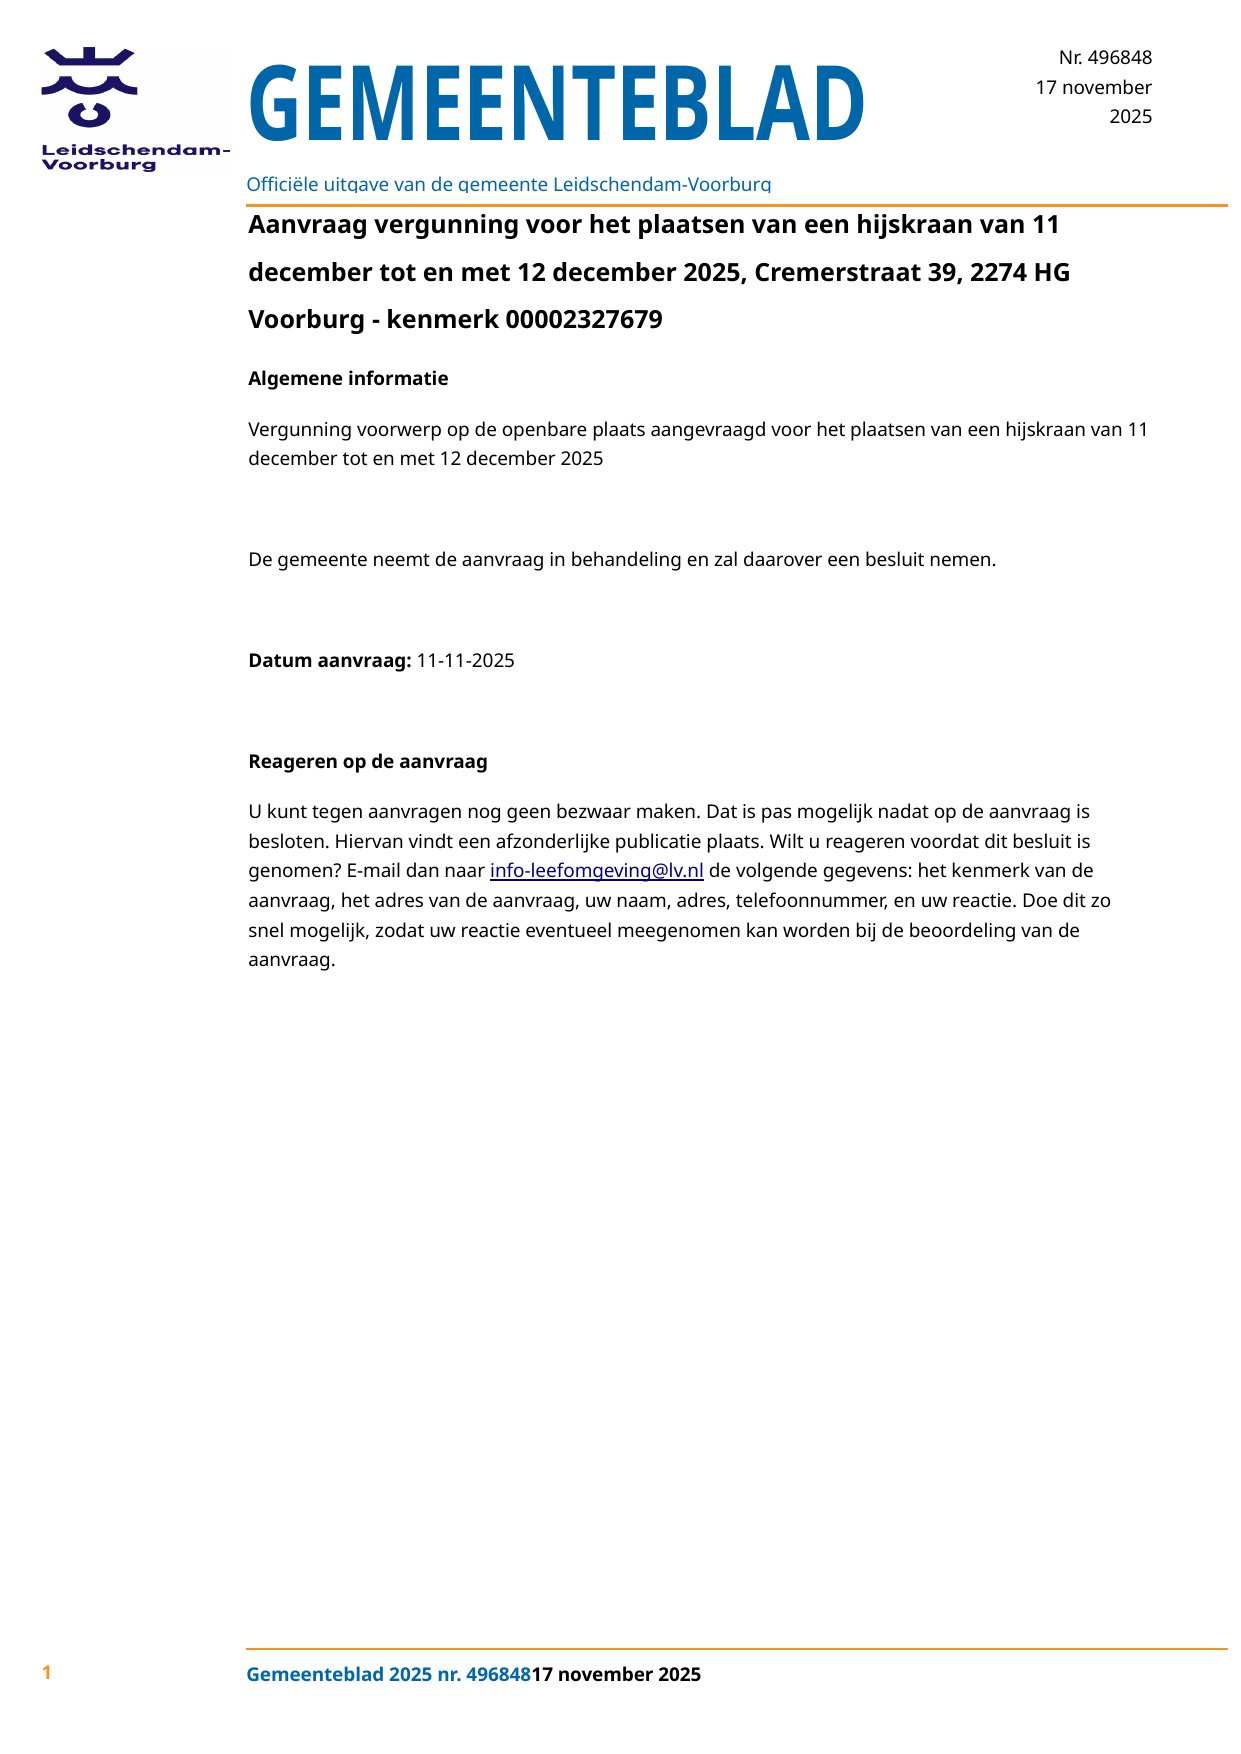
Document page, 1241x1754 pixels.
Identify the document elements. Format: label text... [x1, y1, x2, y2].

text Algemene informatie [248, 366, 1152, 391]
text Aanvraag vergunning voor het plaatsen van een hijskraan van 11 december tot en met 12 december 2025, Cremerstraat 39, 2274 HG Voorburg - kenmerk 00002327679 [248, 207, 1152, 336]
text Reageren op de aanvraag [248, 748, 1152, 774]
picture [41, 47, 231, 172]
text Datum aanvraag: 11-11-2025 [248, 647, 1152, 673]
text U kunt tegen aanvragen nog geen bezwaar maken. Dat is pas mogelijk nadat op de aanvraag is besloten. Hiervan vindt een afzonderlijke publicatie plaats. Wilt u reageren voordat dit besluit is genomen? E-mail dan naar info-leefomgeving@lv.nl de volgende gegevens: het kenmerk van de aanvraag, het adres van de aanvraag, uw naam, adres, telefoonnummer, en uw reactie. Doe dit zo snel mogelijk, zodat uw reactie eventueel meegenomen kan worden bij de beoordeling van de aanvraag. [248, 798, 1152, 972]
text Vergunning voorwerp op de openbare plaats aangevraagd voor het plaatsen van een hijskraan van 11 december tot en met 12 december 2025 [248, 416, 1152, 471]
text De gemeente neemt de aanvraag in behandeling en zal daarover een besluit nemen. [248, 546, 1152, 572]
